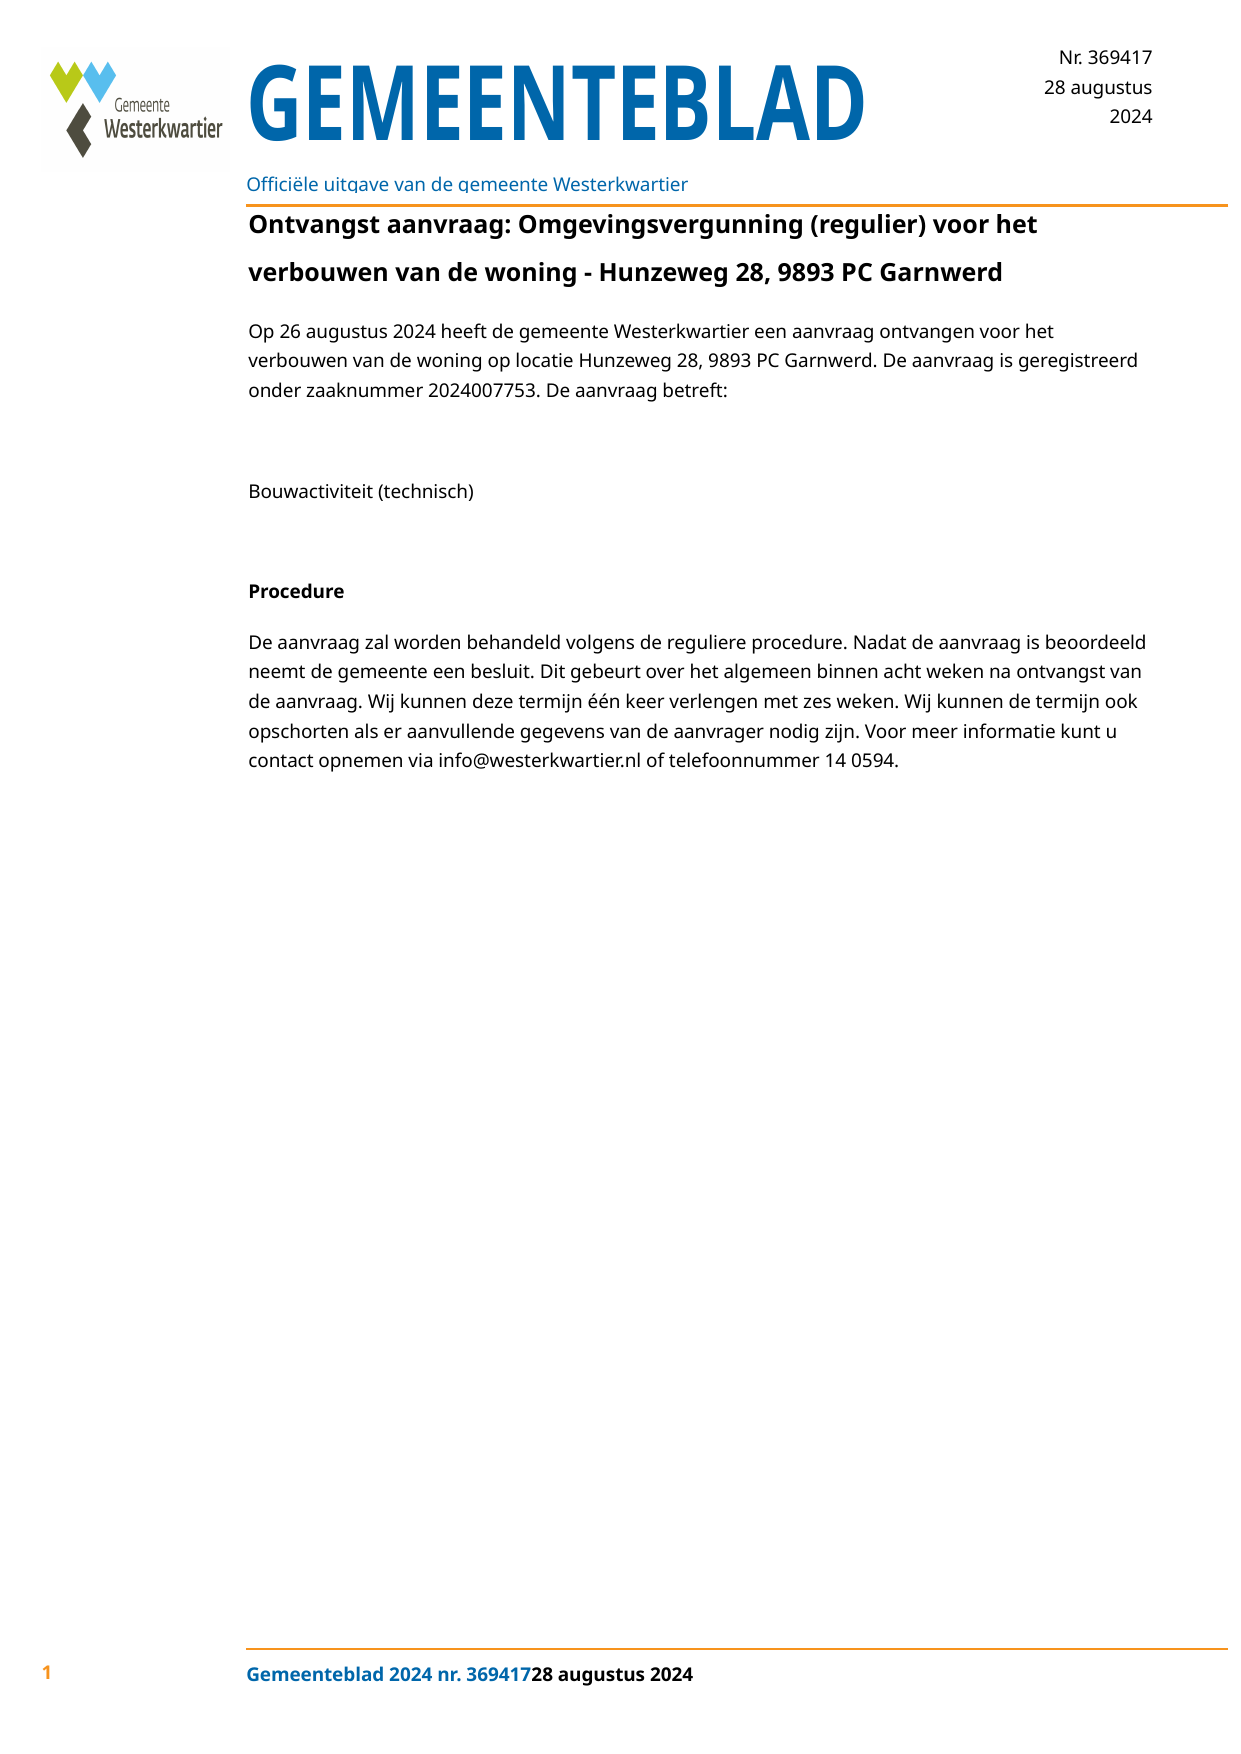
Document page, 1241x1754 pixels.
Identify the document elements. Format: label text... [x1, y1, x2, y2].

text Op 26 augustus 2024 heeft de gemeente Westerkwartier een aanvraag ontvangen voor het verbouwen van de woning op locatie Hunzeweg 28, 9893 PC Garnwerd. De aanvraag is geregistreerd onder zaaknummer 2024007753. De aanvraag betreft: [248, 318, 1152, 403]
picture [41, 47, 231, 172]
text Ontvangst aanvraag: Omgevingsvergunning (regulier) voor het verbouwen van de woning - Hunzeweg 28, 9893 PC Garnwerd [248, 207, 1152, 288]
text De aanvraag zal worden behandeld volgens de reguliere procedure. Nadat de aanvraag is beoordeeld neemt de gemeente een besluit. Dit gebeurt over het algemeen binnen acht weken na ontvangst van de aanvraag. Wij kunnen deze termijn één keer verlengen met zes weken. Wij kunnen de termijn ook opschorten als er aanvullende gegevens van de aanvrager nodig zijn. Voor meer informatie kunt u contact opnemen via info@westerkwartier.nl of telefoonnummer 14 0594. [248, 629, 1152, 773]
text Bouwactiviteit (technisch) [248, 478, 1152, 504]
text Procedure [248, 579, 1152, 604]
